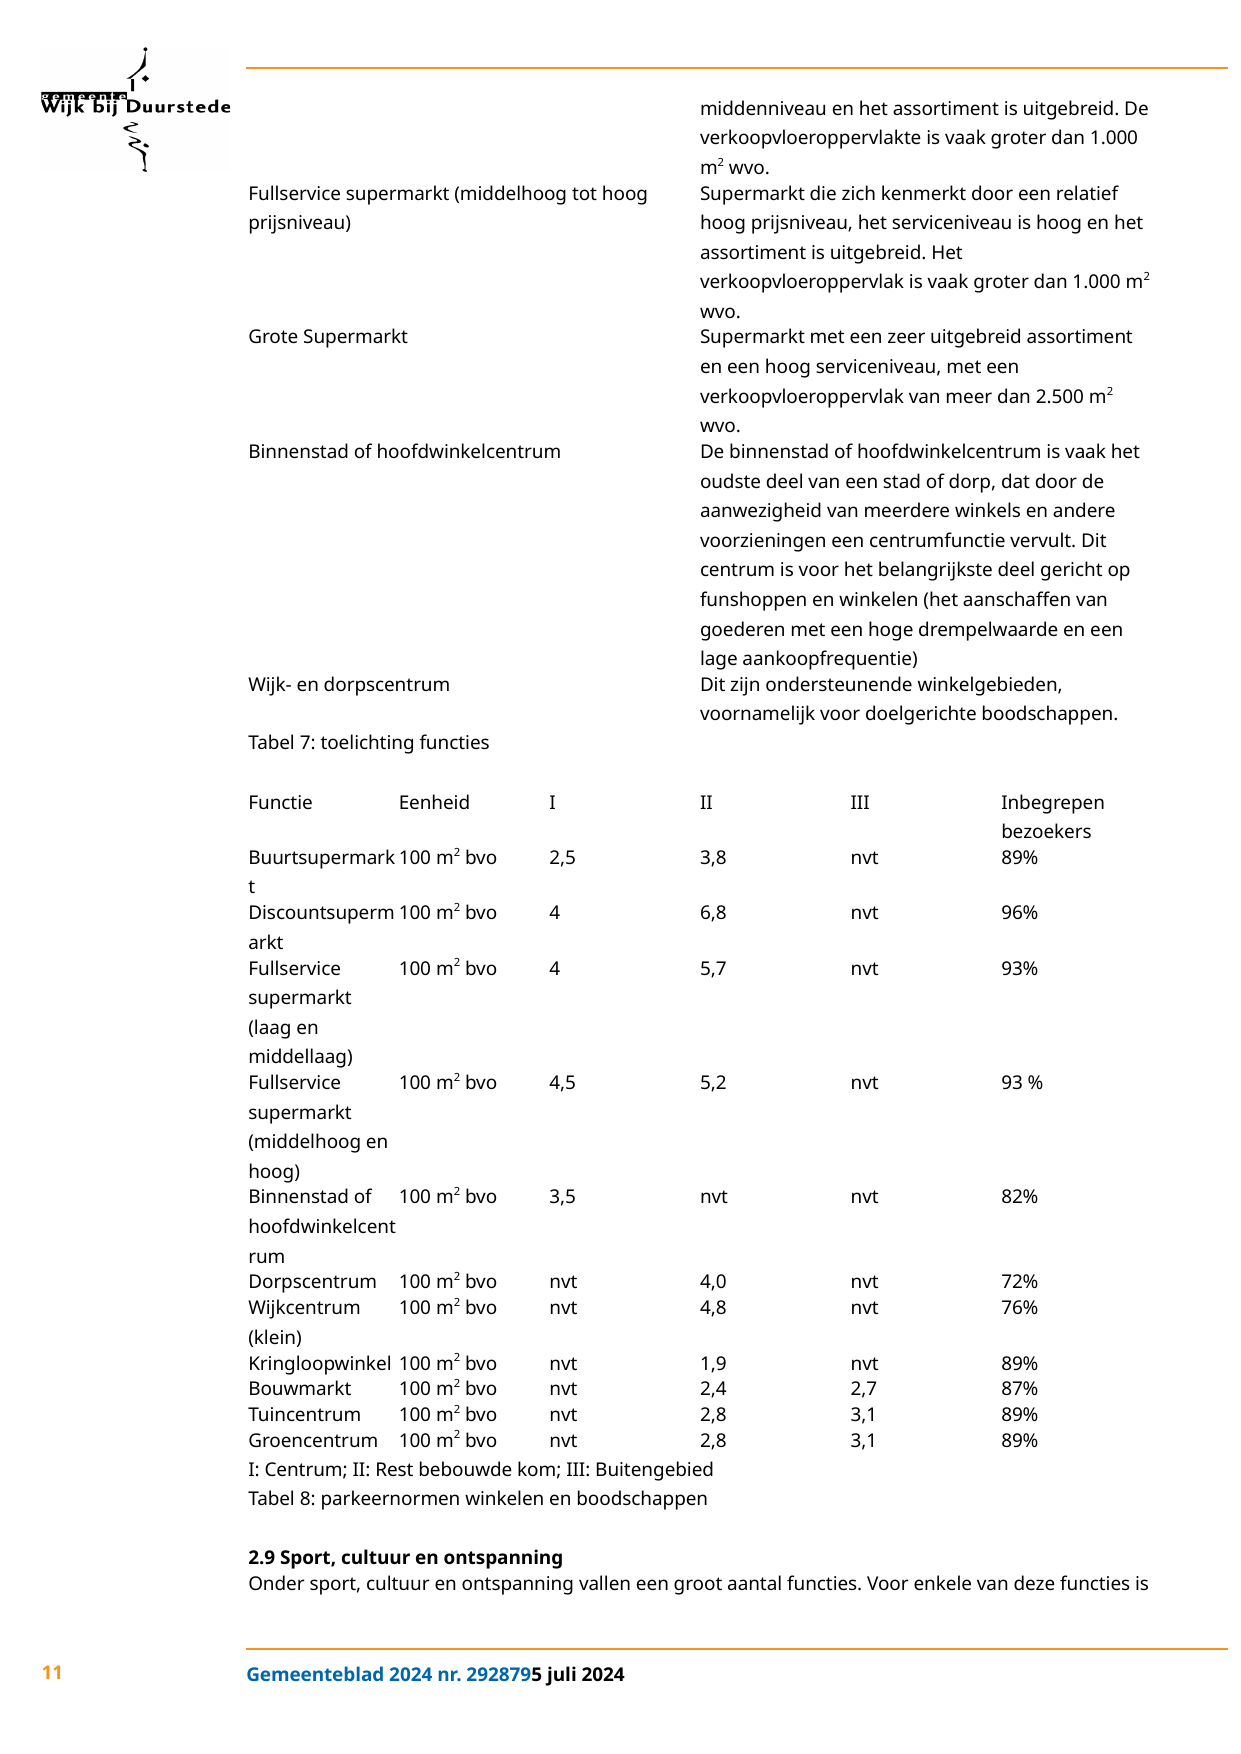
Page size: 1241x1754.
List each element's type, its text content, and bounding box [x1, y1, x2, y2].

table_cell 2,5 [549, 844, 700, 899]
table_cell nvt [549, 1375, 700, 1401]
table_cell nvt [700, 1184, 850, 1269]
table_cell 4,0 [700, 1269, 850, 1294]
table_cell 4 [549, 900, 700, 955]
table_cell nvt [850, 900, 1001, 955]
table_cell 96% [1001, 900, 1152, 955]
table_cell 89% [1001, 844, 1152, 899]
table_cell 5,2 [700, 1069, 850, 1184]
text Onder sport, cultuur en ontspanning vallen een groot aantal functies. Voor enkele van deze functies is [248, 1570, 1152, 1596]
table_cell Wijk- en dorpscentrum [248, 671, 700, 726]
table_cell 3,5 [549, 1184, 700, 1269]
table_cell Tuincentrum [248, 1401, 398, 1427]
table_cell nvt [549, 1294, 700, 1350]
table_cell nvt [850, 844, 1001, 899]
table_cell 76% [1001, 1294, 1152, 1350]
table_cell 4,5 [549, 1069, 700, 1184]
table_cell [248, 95, 700, 180]
table_cell De binnenstad of hoofdwinkelcentrum is vaak het oudste deel van een stad of dorp, dat door de aanwezigheid van meerdere winkels en andere voorzieningen een centrumfunctie vervult. Dit centrum is voor het belangrijkste deel gericht op funshoppen en winkelen (het aanschaffen van goederen met een hoge drempelwaarde en een lage aankoopfrequentie) [700, 438, 1152, 671]
table_cell Fullservice supermarkt (middelhoog tot hoog prijsniveau) [248, 180, 700, 324]
table_cell Dorpscentrum [248, 1269, 398, 1294]
table_cell Supermarkt met een zeer uitgebreid assortiment en een hoog serviceniveau, met een verkoopvloeroppervlak van meer dan 2.500 m2 wvo. [700, 324, 1152, 438]
table_cell 100 m2 bvo [399, 1350, 549, 1375]
table_cell nvt [549, 1427, 700, 1453]
table_cell nvt [549, 1269, 700, 1294]
text Tabel 7: toelichting functies [248, 729, 1152, 755]
table_cell nvt [850, 1069, 1001, 1184]
table_cell nvt [549, 1401, 700, 1427]
table_cell 89% [1001, 1401, 1152, 1427]
table_cell Buurtsupermarkt [248, 844, 398, 899]
text Tabel 8: parkeernormen winkelen en boodschappen [248, 1485, 1152, 1511]
table_cell Wijkcentrum (klein) [248, 1294, 398, 1350]
table_cell 5,7 [700, 955, 850, 1069]
text 2.9 Sport, cultuur en ontspanning [248, 1544, 1152, 1570]
table_cell nvt [850, 955, 1001, 1069]
table_cell Supermarkt die zich kenmerkt door een relatief hoog prijsniveau, het serviceniveau is hoog en het assortiment is uitgebreid. Het verkoopvloeroppervlak is vaak groter dan 1.000 m2 wvo. [700, 180, 1152, 324]
text I: Centrum; II: Rest bebouwde kom; III: Buitengebied [248, 1456, 1152, 1482]
table_cell nvt [549, 1350, 700, 1375]
picture [41, 47, 231, 172]
table_cell 6,8 [700, 900, 850, 955]
table_header Inbegrepen bezoekers [1001, 789, 1152, 844]
table_cell nvt [850, 1294, 1001, 1350]
table_cell 3,8 [700, 844, 850, 899]
table_cell Binnenstad of hoofdwinkelcentrum [248, 438, 700, 671]
table_cell 4,8 [700, 1294, 850, 1350]
table_header III [850, 789, 1001, 844]
table_cell 100 m2 bvo [399, 1294, 549, 1350]
table_header Functie [248, 789, 398, 844]
table_cell nvt [850, 1350, 1001, 1375]
table_header II [700, 789, 850, 844]
table_cell 100 m2 bvo [399, 1184, 549, 1269]
table_cell Groencentrum [248, 1427, 398, 1453]
table_cell 93 % [1001, 1069, 1152, 1184]
table_cell 2,7 [850, 1375, 1001, 1401]
table_cell 89% [1001, 1427, 1152, 1453]
table_cell 100 m2 bvo [399, 1069, 549, 1184]
table_cell 100 m2 bvo [399, 900, 549, 955]
table_cell 100 m2 bvo [399, 1375, 549, 1401]
table_cell Fullservice supermarkt (laag en middellaag) [248, 955, 398, 1069]
table_cell Kringloopwinkel [248, 1350, 398, 1375]
table_cell 2,8 [700, 1427, 850, 1453]
table_cell Dit zijn ondersteunende winkelgebieden, voornamelijk voor doelgerichte boodschappen. [700, 671, 1152, 726]
table_cell middenniveau en het assortiment is uitgebreid. De verkoopvloeroppervlakte is vaak groter dan 1.000 m2 wvo. [700, 95, 1152, 180]
table_cell Fullservice supermarkt (middelhoog en hoog) [248, 1069, 398, 1184]
table_cell 72% [1001, 1269, 1152, 1294]
table_cell Grote Supermarkt [248, 324, 700, 438]
table_cell 89% [1001, 1350, 1152, 1375]
table_cell 100 m2 bvo [399, 1401, 549, 1427]
table_cell 4 [549, 955, 700, 1069]
table_cell 2,8 [700, 1401, 850, 1427]
table_cell 3,1 [850, 1427, 1001, 1453]
table_cell 3,1 [850, 1401, 1001, 1427]
table_cell 87% [1001, 1375, 1152, 1401]
table_cell 1,9 [700, 1350, 850, 1375]
table_cell Bouwmarkt [248, 1375, 398, 1401]
table_header I [549, 789, 700, 844]
table_cell Binnenstad of hoofdwinkelcentrum [248, 1184, 398, 1269]
table_cell 2,4 [700, 1375, 850, 1401]
table_cell Discountsupermarkt [248, 900, 398, 955]
table_cell 82% [1001, 1184, 1152, 1269]
table_cell 100 m2 bvo [399, 955, 549, 1069]
table_cell 100 m2 bvo [399, 1427, 549, 1453]
table_cell nvt [850, 1269, 1001, 1294]
table_cell 93% [1001, 955, 1152, 1069]
table_cell 100 m2 bvo [399, 1269, 549, 1294]
table_header Eenheid [399, 789, 549, 844]
table_cell nvt [850, 1184, 1001, 1269]
table_cell 100 m2 bvo [399, 844, 549, 899]
